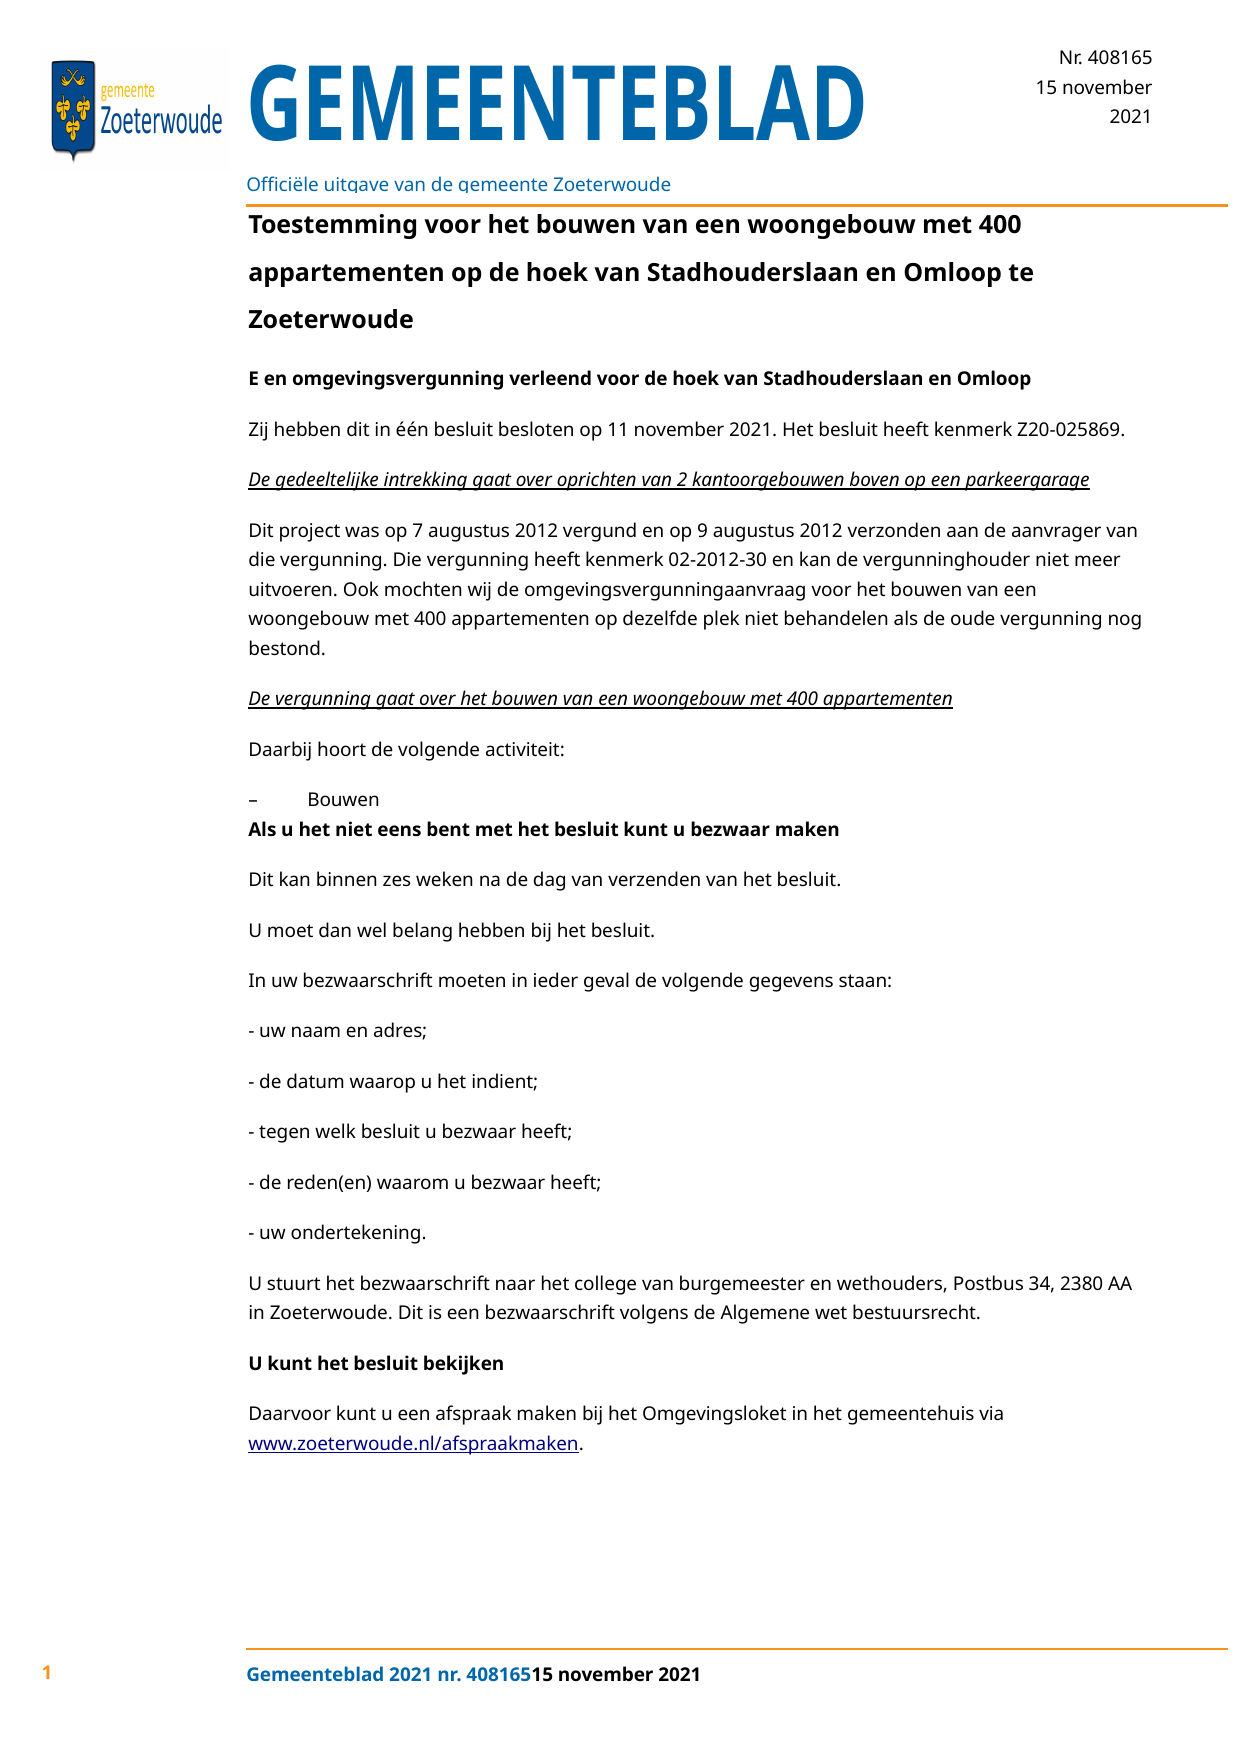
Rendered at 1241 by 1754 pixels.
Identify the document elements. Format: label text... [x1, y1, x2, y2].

text Dit kan binnen zes weken na de dag van verzenden van het besluit. [248, 866, 1152, 892]
text In uw bezwaarschrift moeten in ieder geval de volgende gegevens staan: [248, 967, 1152, 993]
text U stuurt het bezwaarschrift naar het college van burgemeester en wethouders, Postbus 34, 2380 AA in Zoeterwoude. Dit is een bezwaarschrift volgens de Algemene wet bestuursrecht. [248, 1270, 1152, 1325]
text Als u het niet eens bent met het besluit kunt u bezwaar maken [248, 816, 1152, 842]
text De gedeeltelijke intrekking gaat over oprichten van 2 kantoorgebouwen boven op een parkeergarage [248, 466, 1152, 492]
text De vergunning gaat over het bouwen van een woongebouw met 400 appartementen [248, 686, 1152, 711]
text U kunt het besluit bekijken [248, 1350, 1152, 1375]
picture [41, 47, 231, 172]
text Daarbij hoort de volgende activiteit: [248, 736, 1152, 762]
text - de datum waarop u het indient; [248, 1068, 1152, 1094]
text Toestemming voor het bouwen van een woongebouw met 400 appartementen op de hoek van Stadhouderslaan en Omloop te Zoeterwoude [248, 207, 1152, 336]
text - uw naam en adres; [248, 1018, 1152, 1043]
text - tegen welk besluit u bezwaar heeft; [248, 1118, 1152, 1144]
text Daarvoor kunt u een afspraak maken bij het Omgevingsloket in het gemeentehuis via www.zoeterwoude.nl/afspraakmaken. [248, 1400, 1152, 1455]
text E en omgevingsvergunning verleend voor de hoek van Stadhouderslaan en Omloop [248, 366, 1152, 391]
text Zij hebben dit in één besluit besloten op 11 november 2021. Het besluit heeft kenmerk Z20-025869. [248, 416, 1152, 442]
list Bouwen [248, 786, 1152, 812]
text U moet dan wel belang hebben bij het besluit. [248, 917, 1152, 942]
text - de reden(en) waarom u bezwaar heeft; [248, 1169, 1152, 1194]
text Dit project was op 7 augustus 2012 vergund en op 9 augustus 2012 verzonden aan de aanvrager van die vergunning. Die vergunning heeft kenmerk 02-2012-30 en kan de vergunninghouder niet meer uitvoeren. Ook mochten wij de omgevingsvergunningaanvraag voor het bouwen van een woongebouw met 400 appartementen op dezelfde plek niet behandelen als de oude vergunning nog bestond. [248, 517, 1152, 661]
text - uw ondertekening. [248, 1219, 1152, 1245]
